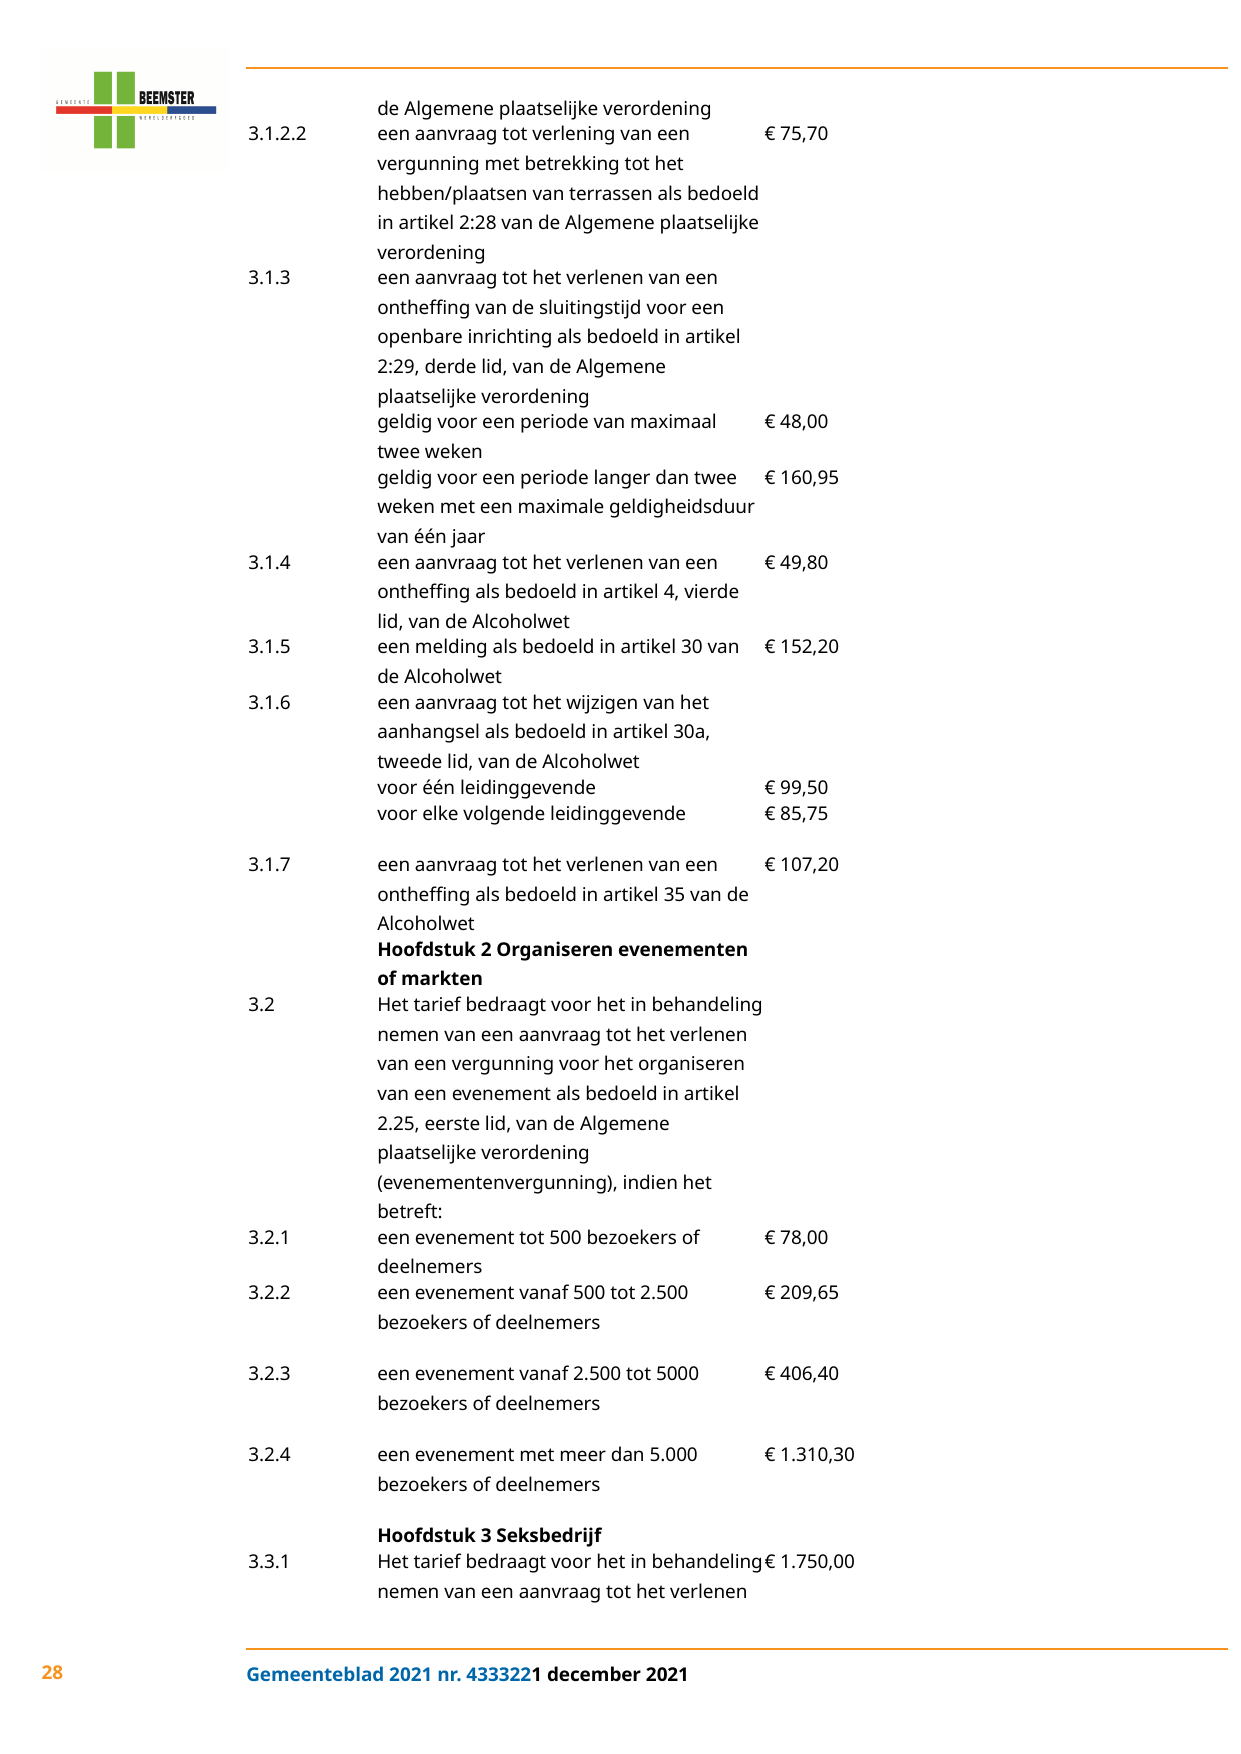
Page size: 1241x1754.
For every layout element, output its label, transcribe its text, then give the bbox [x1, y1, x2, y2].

table_cell € 1.310,30 [764, 1442, 893, 1497]
picture [41, 47, 231, 172]
table_cell [1023, 1523, 1152, 1548]
table_cell [1023, 1224, 1152, 1279]
table_cell [894, 121, 1022, 264]
table_cell de Algemene plaatselijke verordening [377, 95, 764, 121]
table_cell [248, 1497, 377, 1523]
table_cell € 160,95 [764, 464, 893, 549]
table_cell € 48,00 [764, 409, 893, 464]
table_cell 3.1.5 [248, 634, 377, 689]
table_cell 3.3.1 [248, 1548, 377, 1604]
table_cell [1023, 1497, 1152, 1523]
table_cell [1023, 95, 1152, 121]
table_cell [894, 1523, 1022, 1548]
table_cell 3.2 [248, 991, 377, 1224]
table_cell € 209,65 [764, 1280, 893, 1361]
table_cell [894, 1548, 1022, 1604]
table_cell [894, 800, 1022, 825]
table_cell voor elke volgende leidinggevende [377, 800, 764, 851]
table_cell een aanvraag tot het wijzigen van het aanhangsel als bedoeld in artikel 30a, tweede lid, van de Alcoholwet [377, 689, 764, 774]
table_cell € 107,20 [764, 851, 893, 936]
table_cell geldig voor een periode van maximaal twee weken [377, 409, 764, 464]
table_cell € 1.750,00 [764, 1548, 893, 1604]
table_cell Het tarief bedraagt voor het in behandeling nemen van een aanvraag tot het verlenen [377, 1548, 764, 1604]
table_cell [1023, 409, 1152, 464]
table_cell 3.1.6 [248, 689, 377, 851]
table_cell [764, 660, 893, 689]
table_cell [764, 265, 893, 409]
table_cell 3.2.3 [248, 1361, 377, 1442]
table_cell [894, 1416, 1022, 1442]
table_cell [1023, 1442, 1152, 1497]
table_cell [764, 991, 893, 1224]
table_cell [1023, 549, 1152, 634]
table_cell [764, 825, 893, 851]
table_cell Hoofdstuk 3 Seksbedrijf [377, 1523, 764, 1548]
table_cell [894, 774, 1022, 800]
table_cell een evenement vanaf 500 tot 2.500 bezoekers of deelnemers [377, 1280, 764, 1335]
table_cell [894, 265, 1022, 409]
table_cell [894, 1442, 1022, 1497]
table_cell [764, 1523, 893, 1548]
table_cell [894, 634, 1022, 659]
table_cell [894, 1497, 1022, 1523]
table_cell [764, 936, 893, 991]
table_cell [1023, 265, 1152, 409]
table_cell [1023, 936, 1152, 991]
table_cell [1023, 800, 1152, 825]
table_cell [1023, 1416, 1152, 1442]
table_cell [248, 1523, 377, 1548]
table_cell [894, 1335, 1022, 1361]
table_cell 3.2.4 [248, 1442, 377, 1497]
table_cell [377, 1335, 764, 1361]
table_cell [894, 825, 1022, 851]
table_cell [764, 1497, 893, 1523]
table_cell een evenement tot 500 bezoekers of deelnemers [377, 1224, 764, 1279]
table_cell een melding als bedoeld in artikel 30 van de Alcoholwet [377, 634, 764, 689]
table_cell € 78,00 [764, 1224, 893, 1279]
table_cell [1023, 689, 1152, 774]
table_cell € 406,40 [764, 1361, 893, 1442]
table_cell [894, 549, 1022, 634]
table_cell [1023, 1280, 1152, 1335]
table_cell [894, 660, 1022, 689]
table_cell [1023, 1335, 1152, 1361]
table_cell [894, 409, 1022, 464]
table_cell een aanvraag tot het verlenen van een ontheffing als bedoeld in artikel 4, vierde lid, van de Alcoholwet [377, 549, 764, 634]
table_cell [764, 95, 893, 121]
table_cell [1023, 774, 1152, 800]
table_cell [894, 1361, 1022, 1416]
table_cell [248, 95, 377, 121]
table_cell [1023, 464, 1152, 549]
table_cell een aanvraag tot het verlenen van een ontheffing van de sluitingstijd voor een openbare inrichting als bedoeld in artikel 2:29, derde lid, van de Algemene plaatselijke verordening [377, 265, 764, 409]
table_cell € 99,50 [764, 774, 893, 800]
table_cell [377, 1497, 506, 1523]
table_cell [1023, 825, 1152, 851]
table_cell 3.2.1 [248, 1224, 377, 1279]
table_cell [1023, 851, 1152, 936]
table_cell € 85,75 [764, 800, 893, 825]
table_cell [506, 1497, 635, 1523]
table_cell [377, 1416, 764, 1442]
table_cell € 75,70 [764, 121, 893, 264]
table_cell Het tarief bedraagt voor het in behandeling nemen van een aanvraag tot het verlenen van een vergunning voor het organiseren van een evenement als bedoeld in artikel 2.25, eerste lid, van de Algemene plaatselijke verordening (evenementenvergunning), indien het betreft: [377, 991, 764, 1224]
table_cell [248, 936, 377, 991]
table_cell 3.1.4 [248, 549, 377, 634]
table_cell een aanvraag tot verlening van een vergunning met betrekking tot het hebben/plaatsen van terrassen als bedoeld in artikel 2:28 van de Algemene plaatselijke verordening [377, 121, 764, 264]
table_cell [1023, 121, 1152, 264]
table_cell € 152,20 [764, 634, 893, 659]
table_cell [894, 95, 1022, 121]
table_cell een evenement met meer dan 5.000 bezoekers of deelnemers [377, 1442, 764, 1497]
table_cell € 49,80 [764, 549, 893, 634]
table_cell [894, 464, 1022, 549]
table_cell [894, 851, 1022, 936]
table_cell geldig voor een periode langer dan twee weken met een maximale geldigheidsduur van één jaar [377, 464, 764, 549]
table_cell [894, 936, 1022, 991]
table_cell 3.2.2 [248, 1280, 377, 1361]
table_cell [894, 1280, 1022, 1335]
table_cell [894, 991, 1022, 1224]
table_cell voor één leidinggevende [377, 774, 764, 800]
table_cell [635, 1497, 764, 1523]
table_cell een evenement vanaf 2.500 tot 5000 bezoekers of deelnemers [377, 1361, 764, 1416]
table_cell [894, 1224, 1022, 1279]
table_cell Hoofdstuk 2 Organiseren evenementen of markten [377, 936, 764, 991]
table_cell [894, 689, 1022, 774]
table_cell 3.1.2.2 [248, 121, 377, 264]
table_cell 3.1.3 [248, 265, 377, 549]
table_cell [1023, 991, 1152, 1224]
table_cell [1023, 634, 1152, 659]
table_cell [1023, 1548, 1152, 1604]
table_cell [1023, 660, 1152, 689]
table_cell [1023, 1361, 1152, 1416]
table_cell een aanvraag tot het verlenen van een ontheffing als bedoeld in artikel 35 van de Alcoholwet [377, 851, 764, 936]
table_cell 3.1.7 [248, 851, 377, 936]
table_cell [764, 689, 893, 774]
